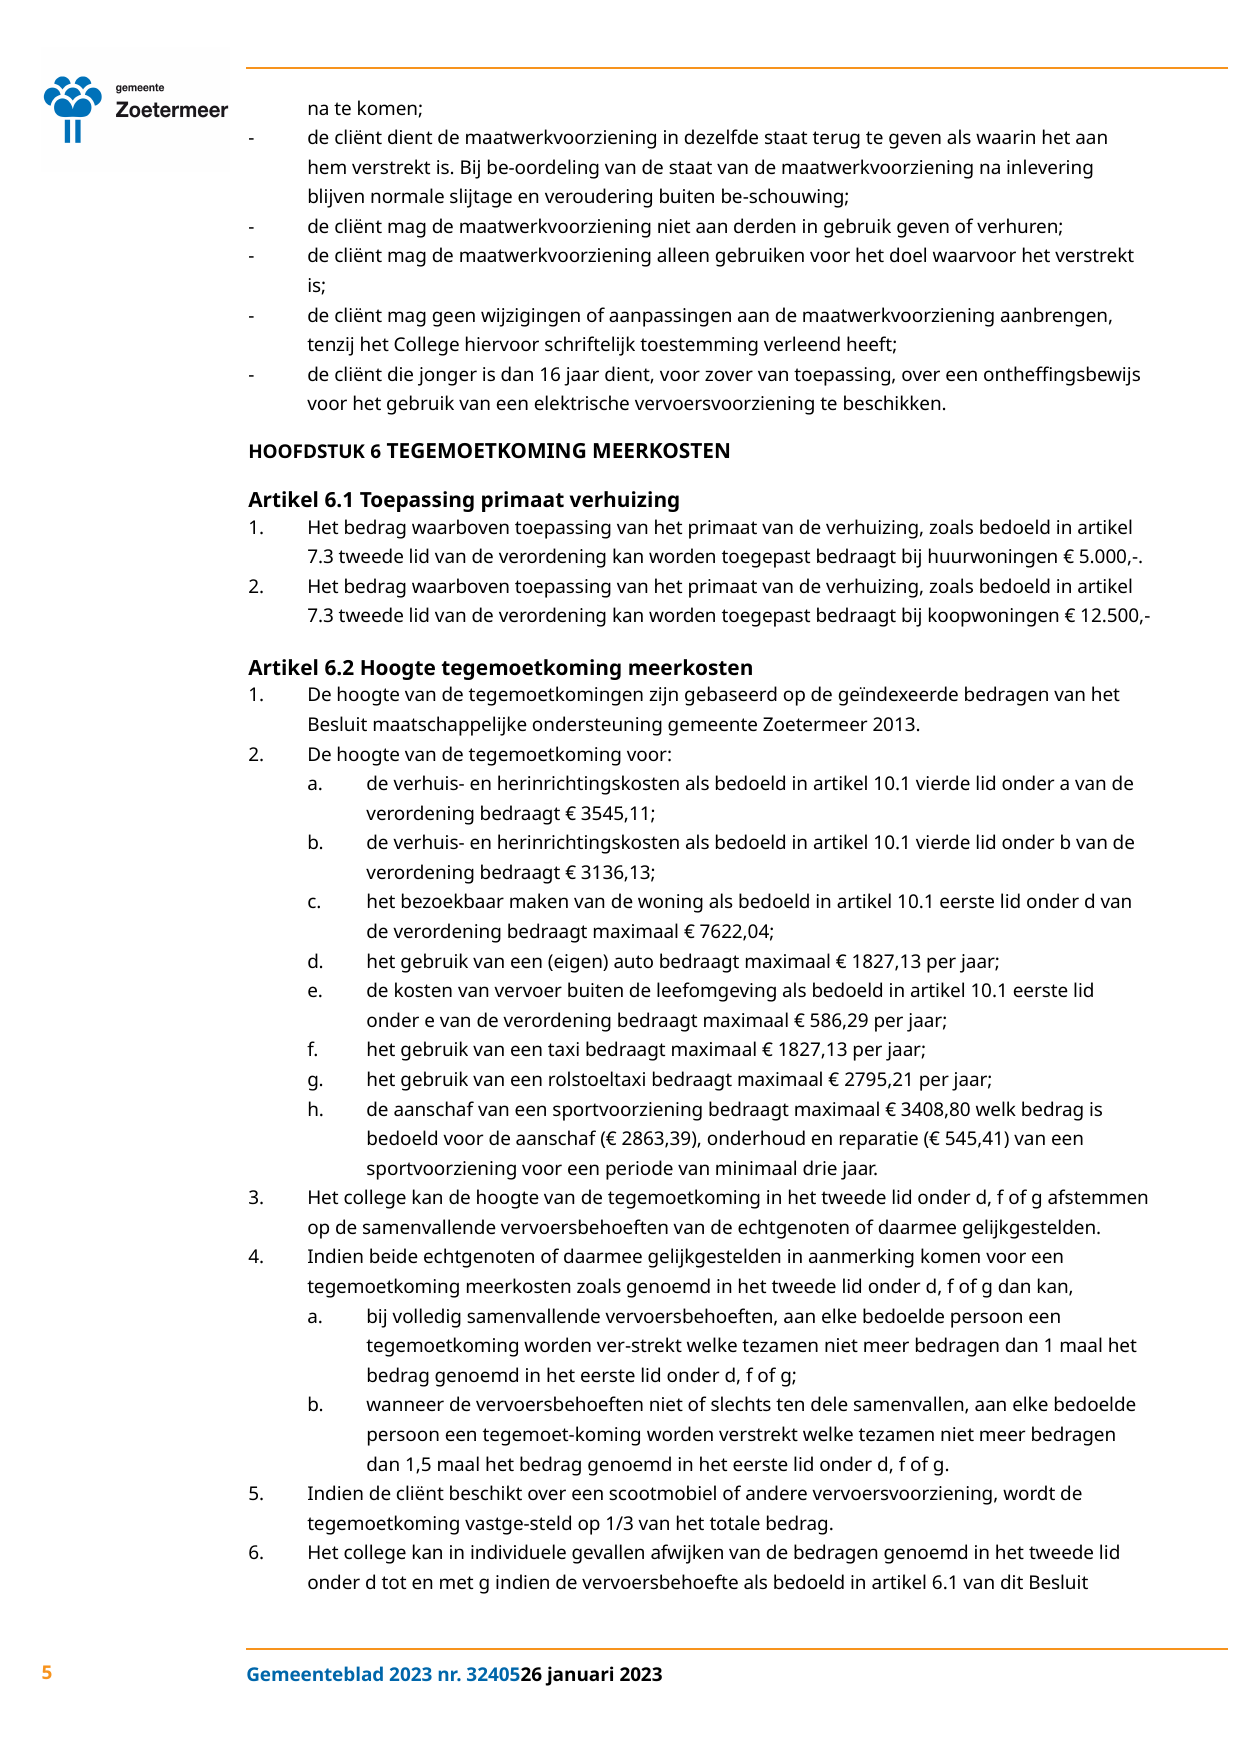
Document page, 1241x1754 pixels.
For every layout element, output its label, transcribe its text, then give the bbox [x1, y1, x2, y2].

list De hoogte van de tegemoetkomingen zijn gebaseerd op de geïndexeerde bedragen van het Besluit maatschappelijke ondersteuning gemeente Zoetermeer 2013. [248, 682, 1152, 737]
list Indien de cliënt beschikt over een scootmobiel of andere vervoersvoorziening, wordt de tegemoetkoming vastge-steld op 1/3 van het totale bedrag. [248, 1480, 1152, 1536]
text HOOFDSTUK 6 TEGEMOETKOMING MEERKOSTEN [248, 436, 1152, 465]
list de aanschaf van een sportvoorziening bedraagt maximaal € 3408,80 welk bedrag is bedoeld voor de aanschaf (€ 2863,39), onderhoud en reparatie (€ 545,41) van een sportvoorziening voor een periode van minimaal drie jaar. [307, 1096, 1152, 1181]
list Het bedrag waarboven toepassing van het primaat van de verhuizing, zoals bedoeld in artikel 7.3 tweede lid van de verordening kan worden toegepast bedraagt bij huurwoningen € 5.000,-. [248, 514, 1152, 569]
list de kosten van vervoer buiten de leefomgeving als bedoeld in artikel 10.1 eerste lid onder e van de verordening bedraagt maximaal € 586,29 per jaar; [307, 977, 1152, 1033]
list Het college kan in individuele gevallen afwijken van de bedragen genoemd in het tweede lid onder d tot en met g indien de vervoersbehoefte als bedoeld in artikel 6.1 van dit Besluit [248, 1539, 1152, 1595]
list na te komen; [248, 95, 1152, 121]
list de cliënt mag de maatwerkvoorziening niet aan derden in gebruik geven of verhuren; [248, 213, 1152, 239]
list de verhuis- en herinrichtingskosten als bedoeld in artikel 10.1 vierde lid onder b van de verordening bedraagt € 3136,13; [307, 829, 1152, 885]
list het bezoekbaar maken van de woning als bedoeld in artikel 10.1 eerste lid onder d van de verordening bedraagt maximaal € 7622,04; [307, 889, 1152, 944]
list Het bedrag waarboven toepassing van het primaat van de verhuizing, zoals bedoeld in artikel 7.3 tweede lid van de verordening kan worden toegepast bedraagt bij koopwoningen € 12.500,- [248, 573, 1152, 628]
list de cliënt dient de maatwerkvoorziening in dezelfde staat terug te geven als waarin het aan hem verstrekt is. Bij be-oordeling van de staat van de maatwerkvoorziening na inlevering blijven normale slijtage en veroudering buiten be-schouwing; [248, 124, 1152, 209]
list de cliënt die jonger is dan 16 jaar dient, voor zover van toepassing, over een ontheffingsbewijs voor het gebruik van een elektrische vervoersvoorziening te beschikken. [248, 361, 1152, 416]
list de cliënt mag de maatwerkvoorziening alleen gebruiken voor het doel waarvoor het verstrekt is; [248, 243, 1152, 298]
list de cliënt mag geen wijzigingen of aanpassingen aan de maatwerkvoorziening aanbrengen, tenzij het College hiervoor schriftelijk toestemming verleend heeft; [248, 302, 1152, 357]
list het gebruik van een rolstoeltaxi bedraagt maximaal € 2795,21 per jaar; [307, 1066, 1152, 1092]
list bij volledig samenvallende vervoersbehoeften, aan elke bedoelde persoon een tegemoetkoming worden ver-strekt welke tezamen niet meer bedragen dan 1 maal het bedrag genoemd in het eerste lid onder d, f of g; [307, 1303, 1152, 1388]
picture [41, 47, 231, 172]
text Artikel 6.1 Toepassing primaat verhuizing [248, 486, 1152, 514]
list De hoogte van de tegemoetkoming voor: [248, 741, 1152, 766]
text Artikel 6.2 Hoogte tegemoetkoming meerkosten [248, 653, 1152, 682]
list het gebruik van een (eigen) auto bedraagt maximaal € 1827,13 per jaar; [307, 948, 1152, 973]
list Indien beide echtgenoten of daarmee gelijkgestelden in aanmerking komen voor een tegemoetkoming meerkosten zoals genoemd in het tweede lid onder d, f of g dan kan, [248, 1244, 1152, 1299]
list Het college kan de hoogte van de tegemoetkoming in het tweede lid onder d, f of g afstemmen op de samenvallende vervoersbehoeften van de echtgenoten of daarmee gelijkgestelden. [248, 1184, 1152, 1240]
list de verhuis- en herinrichtingskosten als bedoeld in artikel 10.1 vierde lid onder a van de verordening bedraagt € 3545,11; [307, 770, 1152, 826]
list wanneer de vervoersbehoeften niet of slechts ten dele samenvallen, aan elke bedoelde persoon een tegemoet-koming worden verstrekt welke tezamen niet meer bedragen dan 1,5 maal het bedrag genoemd in het eerste lid onder d, f of g. [307, 1392, 1152, 1476]
list het gebruik van een taxi bedraagt maximaal € 1827,13 per jaar; [307, 1037, 1152, 1062]
